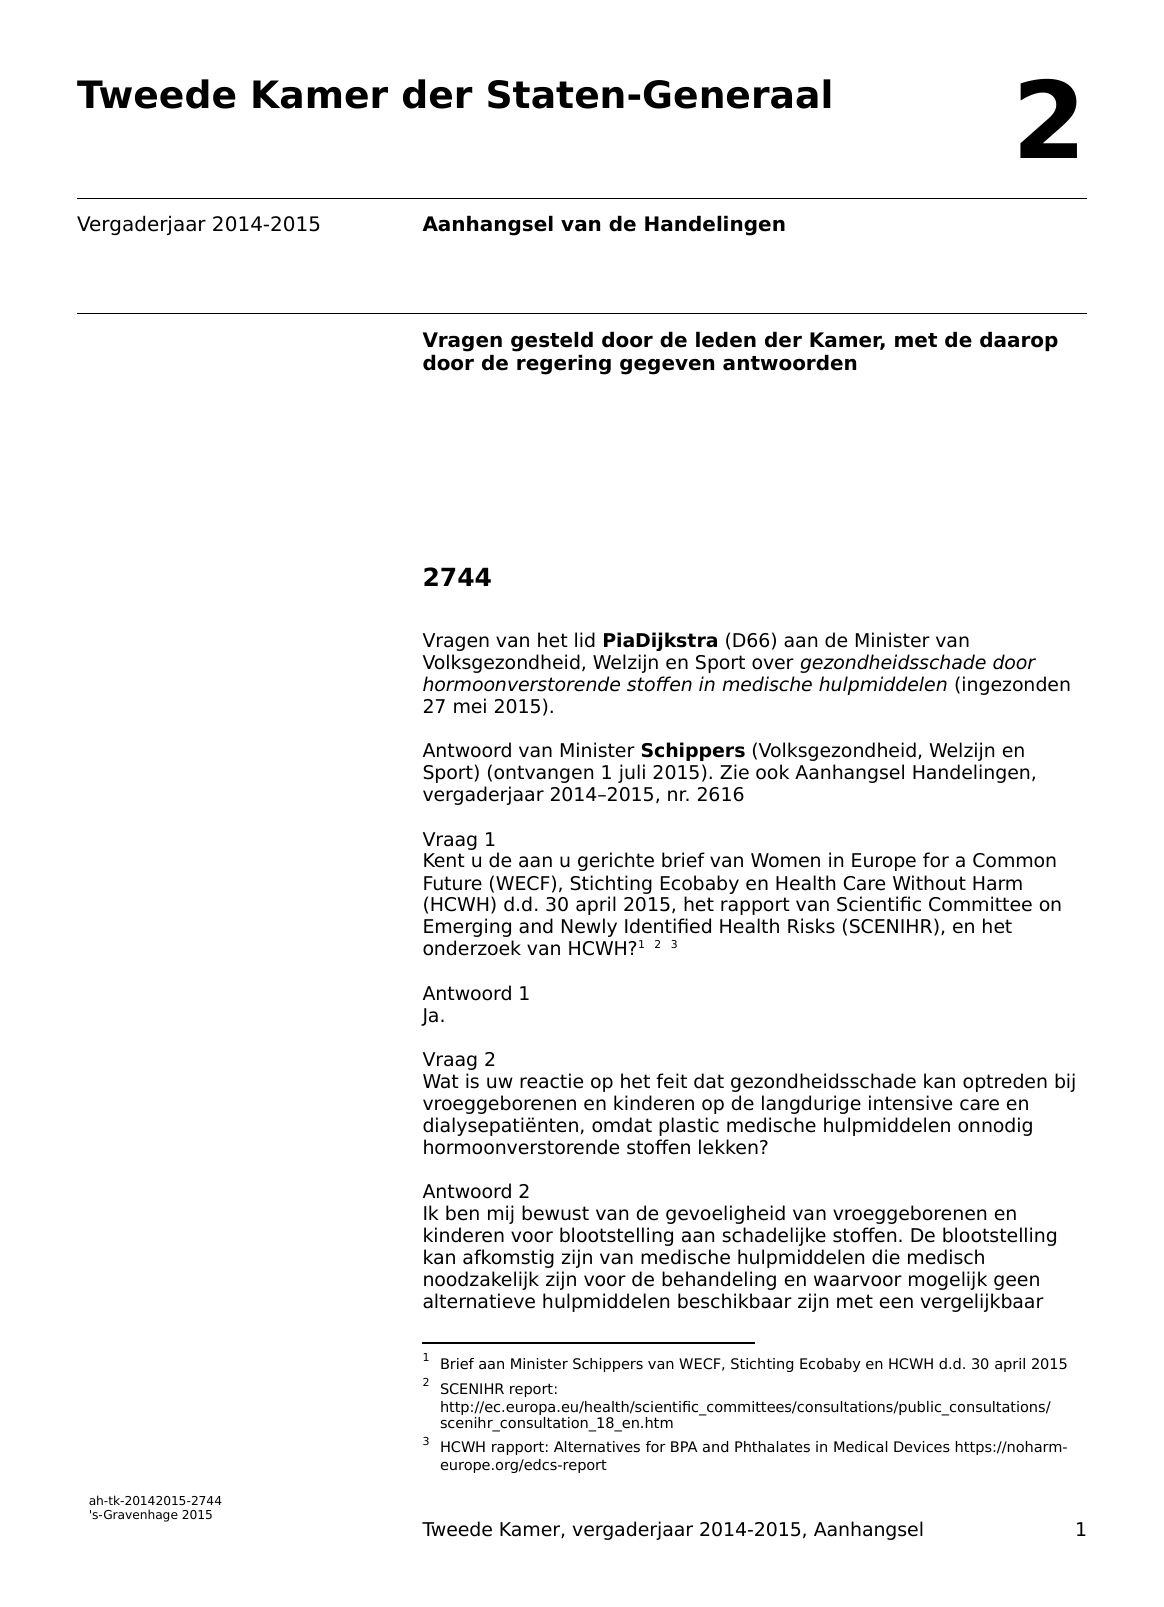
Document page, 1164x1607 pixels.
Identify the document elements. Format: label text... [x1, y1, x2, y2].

table_cell [77, 314, 422, 375]
table_cell Vergaderjaar 2014-2015 [77, 199, 422, 313]
text Ja. [422, 1004, 1087, 1026]
text ah-tk-20142015-2744 [88, 1494, 323, 1508]
text HCWH rapport: Alternatives for BPA and Phthalates in Medical Devices https://noharm-europe.org/edcs-report [422, 1435, 1087, 1474]
text Wat is uw reactie op het feit dat gezondheidsschade kan optreden bij vroeggeborenen en kinderen op de langdurige intensive care en dialysepatiënten, omdat plastic medische hulpmiddelen onnodig hormoonverstorende stoffen lekken? [422, 1071, 1087, 1158]
text Antwoord 2 [422, 1181, 1087, 1203]
text Brief aan Minister Schippers van WECF, Stichting Ecobaby en HCWH d.d. 30 april 2015 [422, 1352, 1087, 1374]
table_header 2 [886, 59, 1087, 198]
text Ik ben mij bewust van de gevoeligheid van vroeggeborenen en kinderen voor blootstelling aan schadelijke stoffen. De blootstelling kan afkomstig zijn van medische hulpmiddelen die medisch noodzakelijk zijn voor de behandeling en waarvoor mogelijk geen alternatieve hulpmiddelen beschikbaar zijn met een vergelijkbaar [422, 1203, 1087, 1313]
text SCENIHR report: http://ec.europa.eu/health/scientific_committees/consultations/public_consultations/scenihr_consultation_18_en.htm [422, 1377, 1087, 1432]
text Vraag 2 [422, 1049, 1087, 1071]
table_cell Aanhangsel van de Handelingen [422, 199, 1087, 313]
text Kent u de aan u gerichte brief van Women in Europe for a Common Future (WECF), Stichting Ecobaby en Health Care Without Harm (HCWH) d.d. 30 april 2015, het rapport van Scientific Committee on Emerging and Newly Identified Health Risks (SCENIHR), en het onderzoek van HCWH? [422, 850, 1087, 960]
text Vraag 1 [422, 828, 1087, 850]
text Antwoord van Minister Schippers (Volksgezondheid, Welzijn en Sport) (ontvangen 1 juli 2015). Zie ook Aanhangsel Handelingen, vergaderjaar 2014–2015, nr. 2616 [422, 740, 1087, 806]
table_header Tweede Kamer der Staten-Generaal [77, 59, 886, 198]
text Vragen van het lid PiaDijkstra (D66) aan de Minister van Volksgezondheid, Welzijn en Sport over gezondheidsschade door hormoonverstorende stoffen in medische hulpmiddelen (ingezonden 27 mei 2015). [422, 630, 1087, 718]
text 's-Gravenhage 2015 [88, 1508, 323, 1522]
table_cell Vragen gesteld door de leden der Kamer, met de daarop door de regering gegeven antwoorden [422, 314, 1087, 375]
text Antwoord 1 [422, 982, 1087, 1004]
text 2744 [422, 563, 1087, 592]
